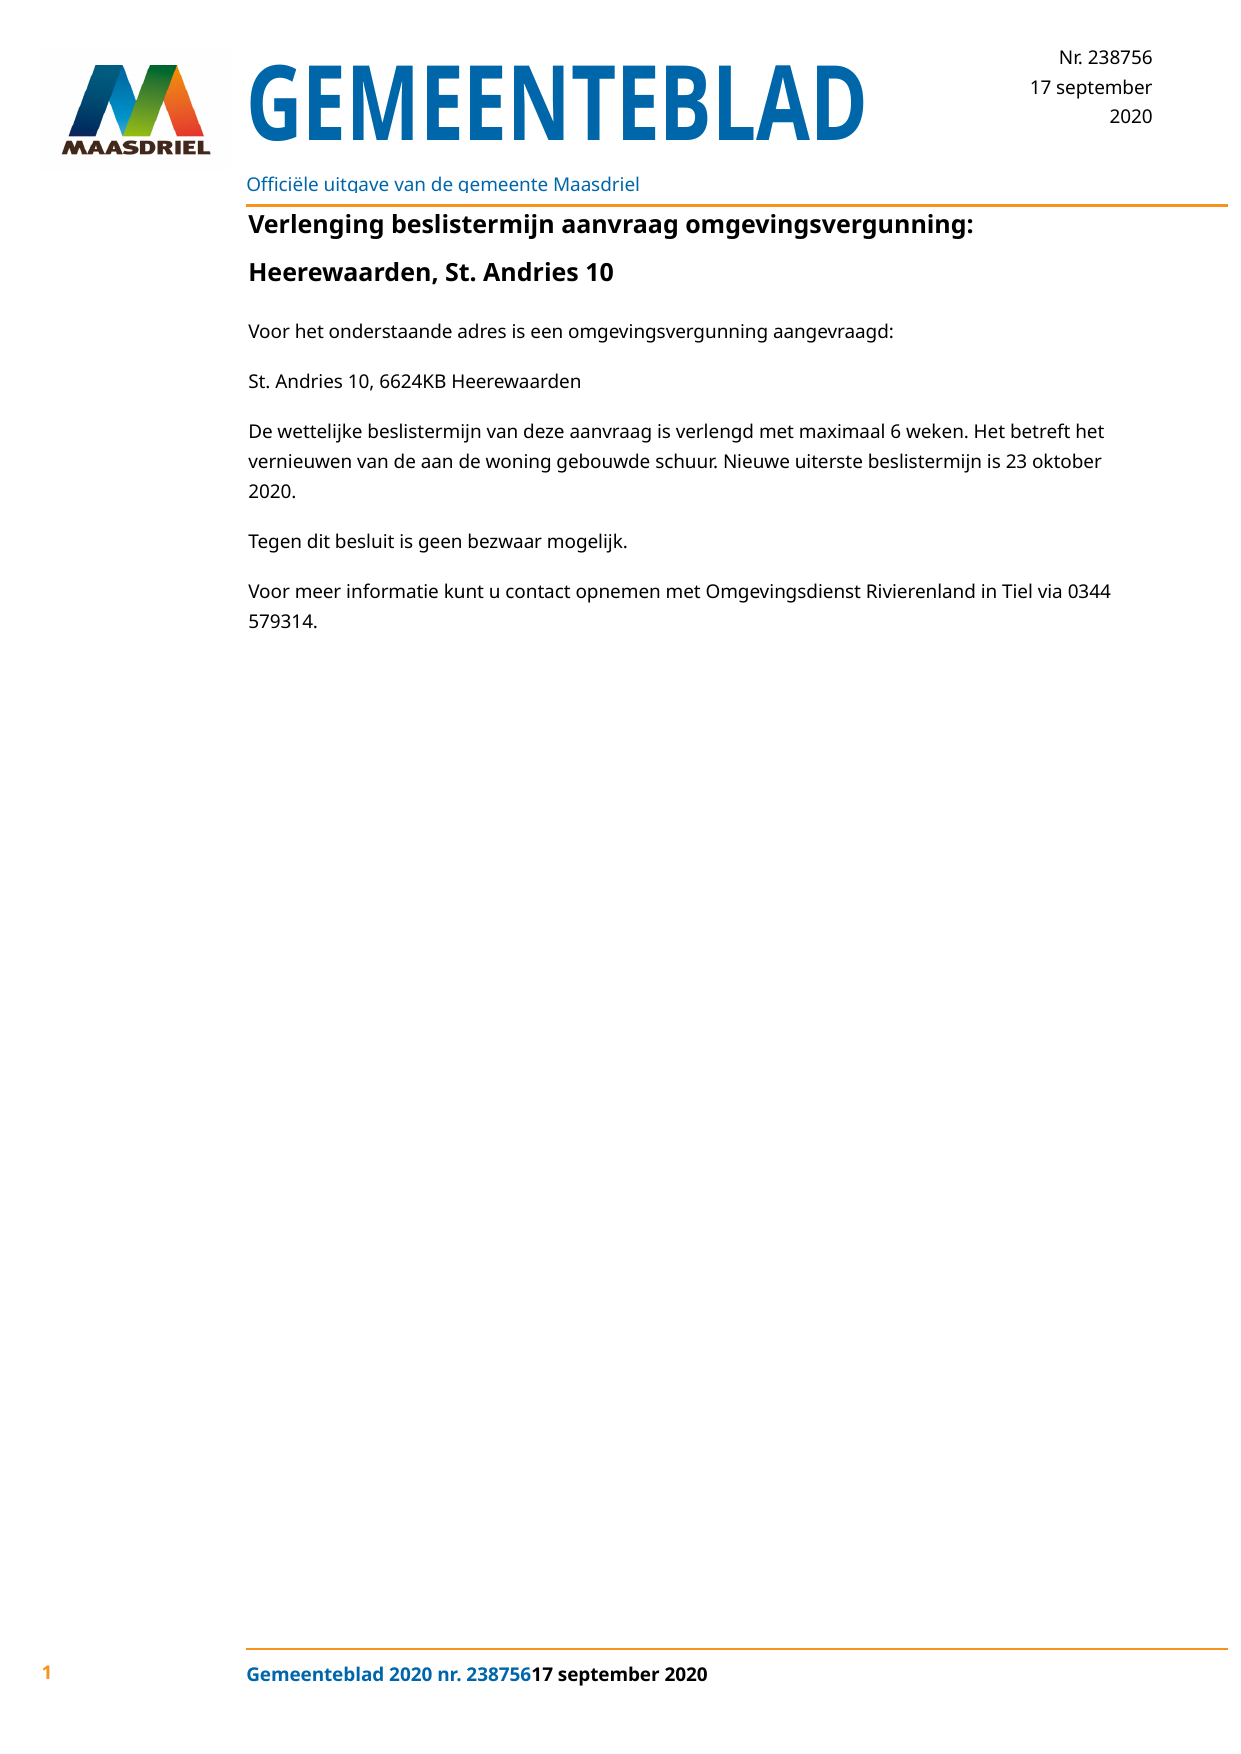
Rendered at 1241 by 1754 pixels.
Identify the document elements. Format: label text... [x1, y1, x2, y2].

text Voor het onderstaande adres is een omgevingsvergunning aangevraagd: [248, 318, 1152, 344]
picture [41, 47, 231, 172]
text Verlenging beslistermijn aanvraag omgevingsvergunning: Heerewaarden, St. Andries 10 [248, 207, 1152, 288]
text De wettelijke beslistermijn van deze aanvraag is verlengd met maximaal 6 weken. Het betreft het vernieuwen van de aan de woning gebouwde schuur. Nieuwe uiterste beslistermijn is 23 oktober 2020. [248, 419, 1152, 504]
text Tegen dit besluit is geen bezwaar mogelijk. [248, 528, 1152, 554]
text Voor meer informatie kunt u contact opnemen met Omgevingsdienst Rivierenland in Tiel via 0344 579314. [248, 579, 1152, 634]
text St. Andries 10, 6624KB Heerewaarden [248, 368, 1152, 394]
